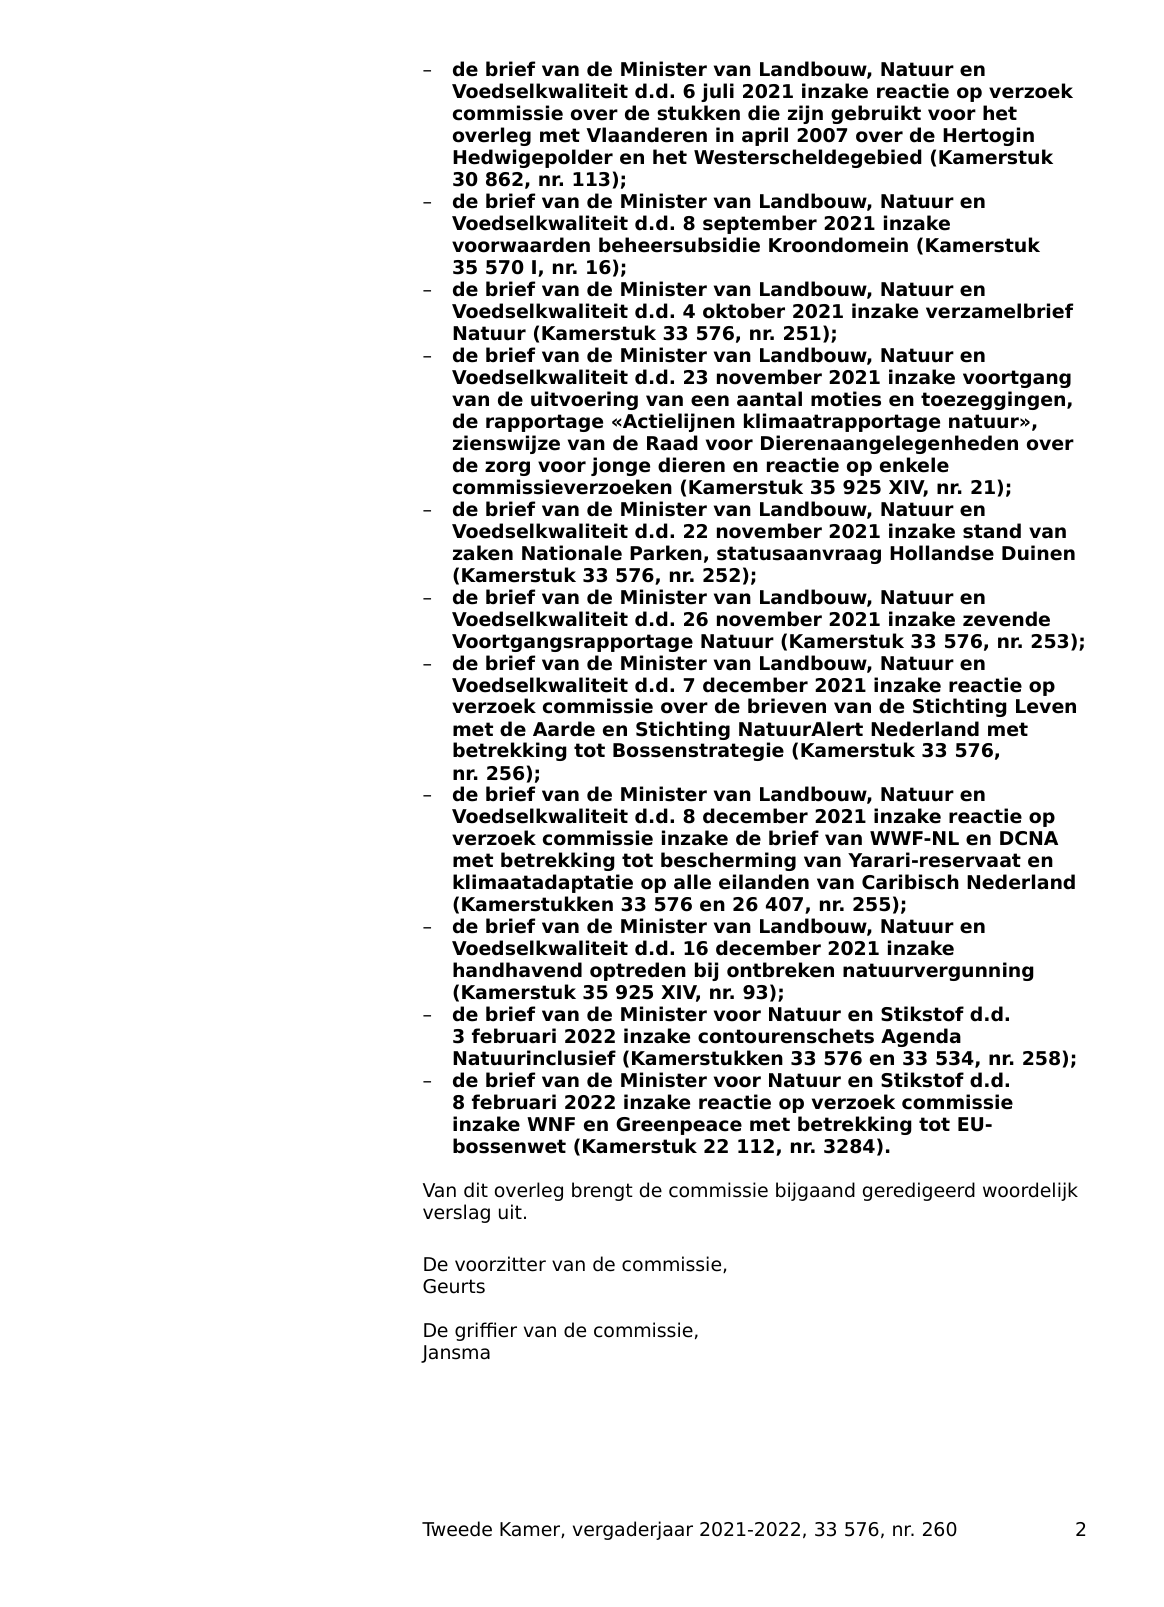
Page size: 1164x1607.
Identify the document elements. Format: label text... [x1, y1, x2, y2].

text – de brief van de Minister van Landbouw, Natuur en Voedselkwaliteit d.d. 7 december 2021 inzake reactie op verzoek commissie over de brieven van de Stichting Leven met de Aarde en Stichting NatuurAlert Nederland met betrekking tot Bossenstrategie (Kamerstuk 33 576, nr. 256); [422, 652, 1087, 784]
text – de brief van de Minister voor Natuur en Stikstof d.d. 8 februari 2022 inzake reactie op verzoek commissie inzake WNF en Greenpeace met betrekking tot EU-bossenwet (Kamerstuk 22 112, nr. 3284). [422, 1070, 1087, 1158]
text De griffier van de commissie, Jansma [422, 1320, 1087, 1364]
text – de brief van de Minister van Landbouw, Natuur en Voedselkwaliteit d.d. 8 december 2021 inzake reactie op verzoek commissie inzake de brief van WWF-NL en DCNA met betrekking tot bescherming van Yarari-reservaat en klimaatadaptatie op alle eilanden van Caribisch Nederland (Kamerstukken 33 576 en 26 407, nr. 255); [422, 784, 1087, 916]
text – de brief van de Minister van Landbouw, Natuur en Voedselkwaliteit d.d. 26 november 2021 inzake zevende Voortgangsrapportage Natuur (Kamerstuk 33 576, nr. 253); [422, 587, 1087, 652]
text Van dit overleg brengt de commissie bijgaand geredigeerd woordelijk verslag uit. [422, 1180, 1087, 1224]
text – de brief van de Minister van Landbouw, Natuur en Voedselkwaliteit d.d. 4 oktober 2021 inzake verzamelbrief Natuur (Kamerstuk 33 576, nr. 251); [422, 279, 1087, 345]
text – de brief van de Minister van Landbouw, Natuur en Voedselkwaliteit d.d. 8 september 2021 inzake voorwaarden beheersubsidie Kroondomein (Kamerstuk 35 570 I, nr. 16); [422, 191, 1087, 279]
text – de brief van de Minister van Landbouw, Natuur en Voedselkwaliteit d.d. 16 december 2021 inzake handhavend optreden bij ontbreken natuurvergunning (Kamerstuk 35 925 XIV, nr. 93); [422, 916, 1087, 1004]
text De voorzitter van de commissie, Geurts [422, 1254, 1087, 1298]
text – de brief van de Minister van Landbouw, Natuur en Voedselkwaliteit d.d. 6 juli 2021 inzake reactie op verzoek commissie over de stukken die zijn gebruikt voor het overleg met Vlaanderen in april 2007 over de Hertogin Hedwigepolder en het Westerscheldegebied (Kamerstuk 30 862, nr. 113); [422, 59, 1087, 191]
text – de brief van de Minister van Landbouw, Natuur en Voedselkwaliteit d.d. 22 november 2021 inzake stand van zaken Nationale Parken, statusaanvraag Hollandse Duinen (Kamerstuk 33 576, nr. 252); [422, 499, 1087, 587]
text – de brief van de Minister van Landbouw, Natuur en Voedselkwaliteit d.d. 23 november 2021 inzake voortgang van de uitvoering van een aantal moties en toezeggingen, de rapportage «Actielijnen klimaatrapportage natuur», zienswijze van de Raad voor Dierenaangelegenheden over de zorg voor jonge dieren en reactie op enkele commissieverzoeken (Kamerstuk 35 925 XIV, nr. 21); [422, 345, 1087, 499]
text – de brief van de Minister voor Natuur en Stikstof d.d. 3 februari 2022 inzake contourenschets Agenda Natuurinclusief (Kamerstukken 33 576 en 33 534, nr. 258); [422, 1004, 1087, 1070]
